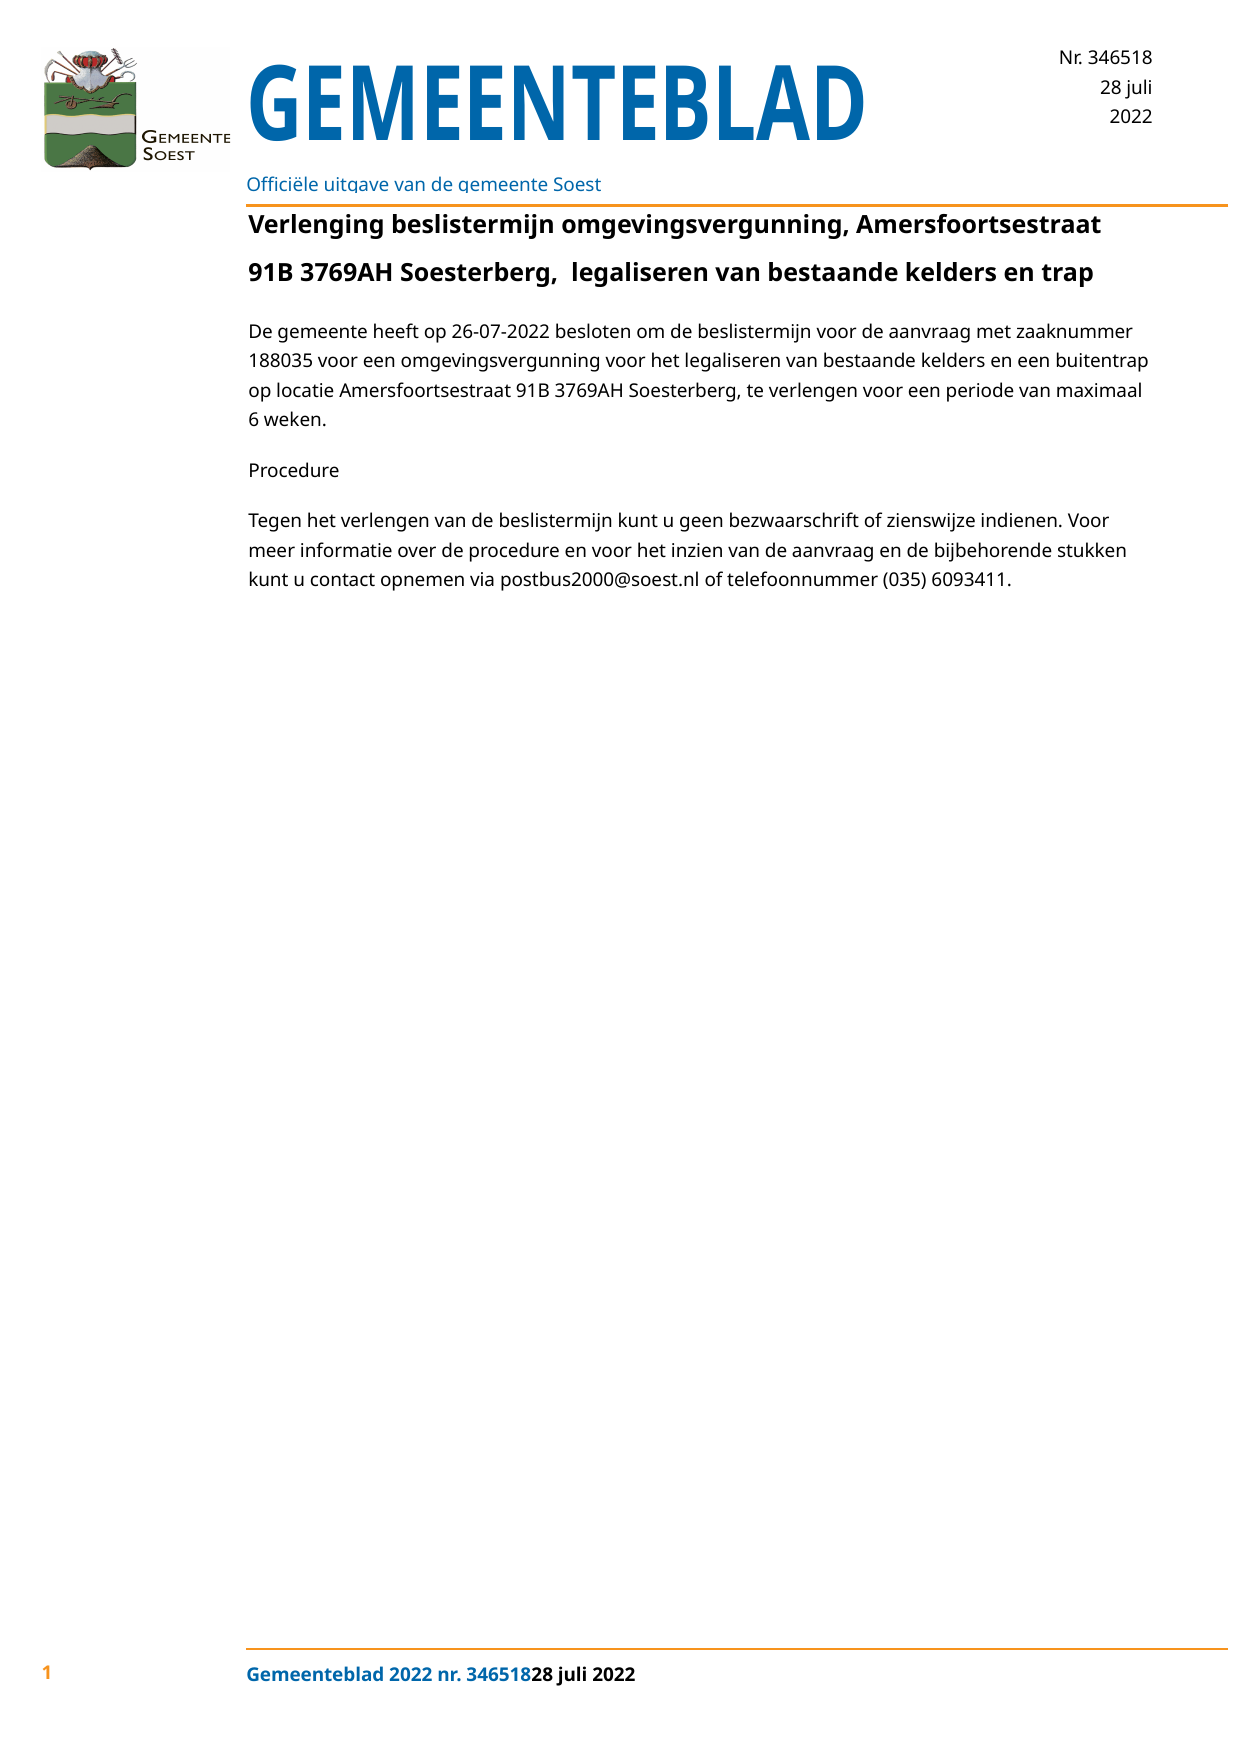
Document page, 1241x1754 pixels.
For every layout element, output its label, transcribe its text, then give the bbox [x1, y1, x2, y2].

text Tegen het verlengen van de beslistermijn kunt u geen bezwaarschrift of zienswijze indienen. Voor meer informatie over de procedure en voor het inzien van de aanvraag en de bijbehorende stukken kunt u contact opnemen via postbus2000@soest.nl of telefoonnummer (035) 6093411. [248, 507, 1152, 592]
text De gemeente heeft op 26-07-2022 besloten om de beslistermijn voor de aanvraag met zaaknummer 188035 voor een omgevingsvergunning voor het legaliseren van bestaande kelders en een buitentrap op locatie Amersfoortsestraat 91B 3769AH Soesterberg, te verlengen voor een periode van maximaal 6 weken. [248, 318, 1152, 432]
picture [41, 47, 231, 172]
text Procedure [248, 457, 1152, 483]
text Verlenging beslistermijn omgevingsvergunning, Amersfoortsestraat 91B 3769AH Soesterberg, legaliseren van bestaande kelders en trap [248, 207, 1152, 288]
